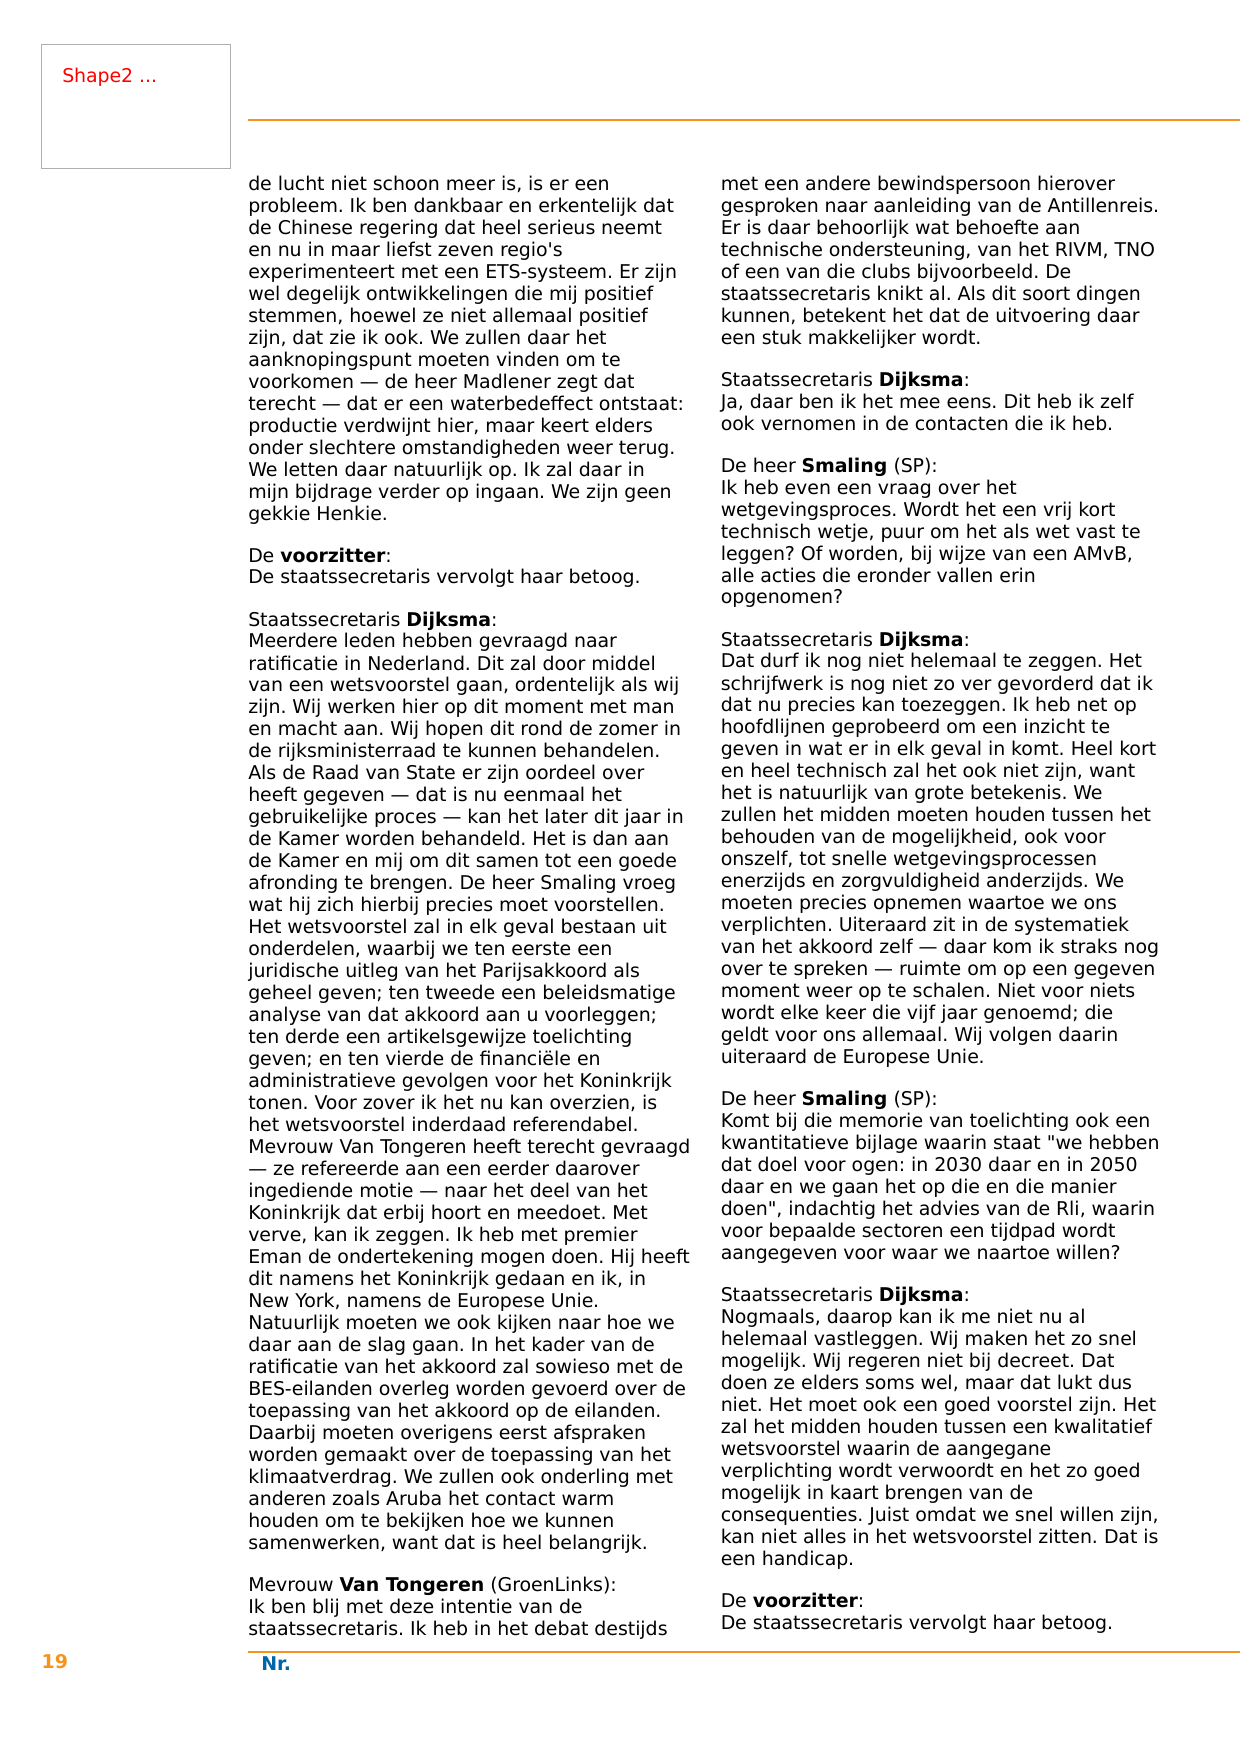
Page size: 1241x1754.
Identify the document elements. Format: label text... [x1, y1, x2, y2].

text Staatssecretaris Dijksma: [248, 608, 691, 630]
text Meerdere leden hebben gevraagd naar ratificatie in Nederland. Dit zal door middel van een wetsvoorstel gaan, ordentelijk als wij zijn. Wij werken hier op dit moment met man en macht aan. Wij hopen dit rond de zomer in de rijksministerraad te kunnen behandelen. Als de Raad van State er zijn oordeel over heeft gegeven — dat is nu eenmaal het gebruikelijke proces — kan het later dit jaar in de Kamer worden behandeld. Het is dan aan de Kamer en mij om dit samen tot een goede afronding te brengen. De heer Smaling vroeg wat hij zich hierbij precies moet voorstellen. Het wetsvoorstel zal in elk geval bestaan uit onderdelen, waarbij we ten eerste een juridische uitleg van het Parijsakkoord als geheel geven; ten tweede een beleidsmatige analyse van dat akkoord aan u voorleggen; ten derde een artikelsgewijze toelichting geven; en ten vierde de financiële en administratieve gevolgen voor het Koninkrijk tonen. Voor zover ik het nu kan overzien, is het wetsvoorstel inderdaad referendabel. [248, 630, 691, 1136]
text Nogmaals, daarop kan ik me niet nu al helemaal vastleggen. Wij maken het zo snel mogelijk. Wij regeren niet bij decreet. Dat doen ze elders soms wel, maar dat lukt dus niet. Het moet ook een goed voorstel zijn. Het zal het midden houden tussen een kwalitatief wetsvoorstel waarin de aangegane verplichting wordt verwoordt en het zo goed mogelijk in kaart brengen van de consequenties. Juist omdat we snel willen zijn, kan niet alles in het wetsvoorstel zitten. Dat is een handicap. [721, 1306, 1163, 1569]
text Staatssecretaris Dijksma: [721, 1284, 1163, 1306]
text Mevrouw Van Tongeren (GroenLinks): [248, 1573, 691, 1596]
text De voorzitter: [721, 1589, 1163, 1612]
text Ik ben blij met deze intentie van de staatssecretaris. Ik heb in het debat destijds [248, 1596, 691, 1639]
text Staatssecretaris Dijksma: [721, 369, 1163, 391]
text Staatssecretaris Dijksma: [721, 628, 1163, 650]
text De heer Smaling (SP): [721, 454, 1163, 477]
text De voorzitter: [248, 544, 691, 566]
text Komt bij die memorie van toelichting ook een kwantitatieve bijlage waarin staat "we hebben dat doel voor ogen: in 2030 daar en in 2050 daar en we gaan het op die en die manier doen", indachtig het advies van de Rli, waarin voor bepaalde sectoren een tijdpad wordt aangegeven voor waar we naartoe willen? [721, 1110, 1163, 1264]
text Dat durf ik nog niet helemaal te zeggen. Het schrijfwerk is nog niet zo ver gevorderd dat ik dat nu precies kan toezeggen. Ik heb net op hoofdlijnen geprobeerd om een inzicht te geven in wat er in elk geval in komt. Heel kort en heel technisch zal het ook niet zijn, want het is natuurlijk van grote betekenis. We zullen het midden moeten houden tussen het behouden van de mogelijkheid, ook voor onszelf, tot snelle wetgevingsprocessen enerzijds en zorgvuldigheid anderzijds. We moeten precies opnemen waartoe we ons verplichten. Uiteraard zit in de systematiek van het akkoord zelf — daar kom ik straks nog over te spreken — ruimte om op een gegeven moment weer op te schalen. Niet voor niets wordt elke keer die vijf jaar genoemd; die geldt voor ons allemaal. Wij volgen daarin uiteraard de Europese Unie. [721, 650, 1163, 1068]
text De staatssecretaris vervolgt haar betoog. [721, 1612, 1163, 1633]
text De heer Smaling (SP): [721, 1088, 1163, 1110]
text Mevrouw Van Tongeren heeft terecht gevraagd — ze refereerde aan een eerder daarover ingediende motie — naar het deel van het Koninkrijk dat erbij hoort en meedoet. Met verve, kan ik zeggen. Ik heb met premier Eman de ondertekening mogen doen. Hij heeft dit namens het Koninkrijk gedaan en ik, in New York, namens de Europese Unie. Natuurlijk moeten we ook kijken naar hoe we daar aan de slag gaan. In het kader van de ratificatie van het akkoord zal sowieso met de BES-eilanden overleg worden gevoerd over de toepassing van het akkoord op de eilanden. Daarbij moeten overigens eerst afspraken worden gemaakt over de toepassing van het klimaatverdrag. We zullen ook onderling met anderen zoals Aruba het contact warm houden om te bekijken hoe we kunnen samenwerken, want dat is heel belangrijk. [248, 1136, 691, 1553]
text de lucht niet schoon meer is, is er een probleem. Ik ben dankbaar en erkentelijk dat de Chinese regering dat heel serieus neemt en nu in maar liefst zeven regio's experimenteert met een ETS-systeem. Er zijn wel degelijk ontwikkelingen die mij positief stemmen, hoewel ze niet allemaal positief zijn, dat zie ik ook. We zullen daar het aanknopingspunt moeten vinden om te voorkomen — de heer Madlener zegt dat terecht — dat er een waterbedeffect ontstaat: productie verdwijnt hier, maar keert elders onder slechtere omstandigheden weer terug. We letten daar natuurlijk op. Ik zal daar in mijn bijdrage verder op ingaan. We zijn geen gekkie Henkie. [248, 173, 691, 524]
text De staatssecretaris vervolgt haar betoog. [248, 566, 691, 588]
text Ja, daar ben ik het mee eens. Dit heb ik zelf ook vernomen in de contacten die ik heb. [721, 391, 1163, 434]
text met een andere bewindspersoon hierover gesproken naar aanleiding van de Antillenreis. Er is daar behoorlijk wat behoefte aan technische ondersteuning, van het RIVM, TNO of een van die clubs bijvoorbeeld. De staatssecretaris knikt al. Als dit soort dingen kunnen, betekent het dat de uitvoering daar een stuk makkelijker wordt. [721, 173, 1163, 349]
text Ik heb even een vraag over het wetgevingsproces. Wordt het een vrij kort technisch wetje, puur om het als wet vast te leggen? Of worden, bij wijze van een AMvB, alle acties die eronder vallen erin opgenomen? [721, 477, 1163, 608]
